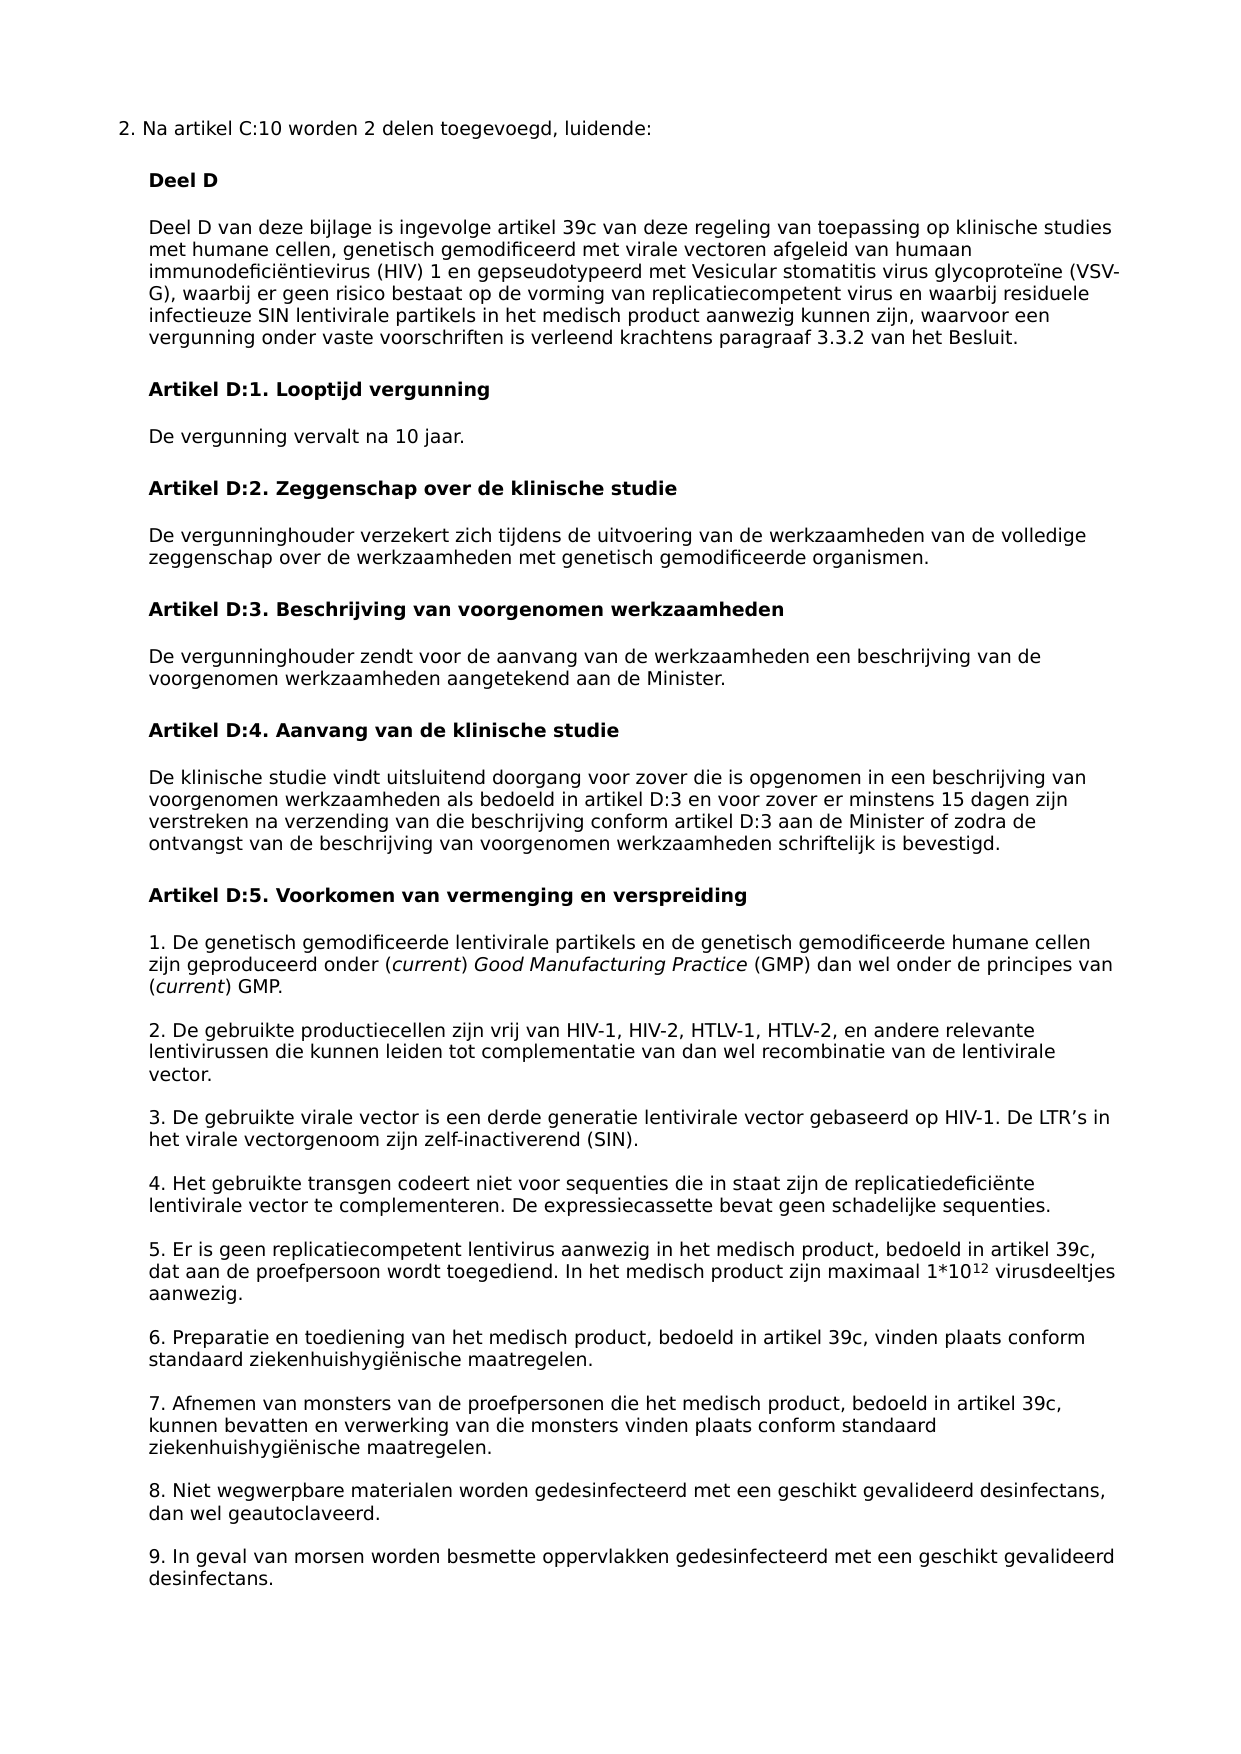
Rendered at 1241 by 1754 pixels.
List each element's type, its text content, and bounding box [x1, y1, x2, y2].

text 7. Afnemen van monsters van de proefpersonen die het medisch product, bedoeld in artikel 39c, kunnen bevatten en verwerking van die monsters vinden plaats conform standaard ziekenhuishygiënische maatregelen. [148, 1393, 1122, 1458]
text 8. Niet wegwerpbare materialen worden gedesinfecteerd met een geschikt gevalideerd desinfectans, dan wel geautoclaveerd. [148, 1480, 1122, 1524]
subtitle Artikel D:3. Beschrijving van voorgenomen werkzaamheden [148, 599, 1122, 621]
subtitle Deel D [148, 170, 1122, 192]
text 6. Preparatie en toediening van het medisch product, bedoeld in artikel 39c, vinden plaats conform standaard ziekenhuishygiënische maatregelen. [148, 1327, 1122, 1371]
subtitle Artikel D:4. Aanvang van de klinische studie [148, 720, 1122, 742]
text De klinische studie vindt uitsluitend doorgang voor zover die is opgenomen in een beschrijving van voorgenomen werkzaamheden als bedoeld in artikel D:3 en voor zover er minstens 15 dagen zijn verstreken na verzending van die beschrijving conform artikel D:3 aan de Minister of zodra de ontvangst van de beschrijving van voorgenomen werkzaamheden schriftelijk is bevestigd. [148, 767, 1122, 855]
subtitle Artikel D:2. Zeggenschap over de klinische studie [148, 478, 1122, 500]
text De vergunning vervalt na 10 jaar. [148, 426, 1122, 448]
text 9. In geval van morsen worden besmette oppervlakken gedesinfecteerd met een geschikt gevalideerd desinfectans. [148, 1546, 1122, 1590]
subtitle Artikel D:5. Voorkomen van vermenging en verspreiding [148, 885, 1122, 907]
text 1. De genetisch gemodificeerde lentivirale partikels en de genetisch gemodificeerde humane cellen zijn geproduceerd onder (current) Good Manufacturing Practice (GMP) dan wel onder de principes van (current) GMP. [148, 932, 1122, 998]
text 2. De gebruikte productiecellen zijn vrij van HIV-1, HIV-2, HTLV-1, HTLV-2, en andere relevante lentivirussen die kunnen leiden tot complementatie van dan wel recombinatie van de lentivirale vector. [148, 1019, 1122, 1085]
text 3. De gebruikte virale vector is een derde generatie lentivirale vector gebaseerd op HIV-1. De LTR’s in het virale vectorgenoom zijn zelf-inactiverend (SIN). [148, 1107, 1122, 1151]
text 5. Er is geen replicatiecompetent lentivirus aanwezig in het medisch product, bedoeld in artikel 39c, dat aan de proefpersoon wordt toegediend. In het medisch product zijn maximaal 1*1012 virusdeeltjes aanwezig. [148, 1239, 1122, 1305]
text De vergunninghouder zendt voor de aanvang van de werkzaamheden een beschrijving van de voorgenomen werkzaamheden aangetekend aan de Minister. [148, 646, 1122, 690]
text De vergunninghouder verzekert zich tijdens de uitvoering van de werkzaamheden van de volledige zeggenschap over de werkzaamheden met genetisch gemodificeerde organismen. [148, 525, 1122, 569]
text 2. Na artikel C:10 worden 2 delen toegevoegd, luidende: [118, 118, 1122, 140]
subtitle Artikel D:1. Looptijd vergunning [148, 379, 1122, 401]
text 4. Het gebruikte transgen codeert niet voor sequenties die in staat zijn de replicatiedeficiënte lentivirale vector te complementeren. De expressiecassette bevat geen schadelijke sequenties. [148, 1173, 1122, 1217]
text Deel D van deze bijlage is ingevolge artikel 39c van deze regeling van toepassing op klinische studies met humane cellen, genetisch gemodificeerd met virale vectoren afgeleid van humaan immunodeficiëntievirus (HIV) 1 en gepseudotypeerd met Vesicular stomatitis virus glycoproteïne (VSV-G), waarbij er geen risico bestaat op de vorming van replicatiecompetent virus en waarbij residuele infectieuze SIN lentivirale partikels in het medisch product aanwezig kunnen zijn, waarvoor een vergunning onder vaste voorschriften is verleend krachtens paragraaf 3.3.2 van het Besluit. [148, 217, 1122, 349]
